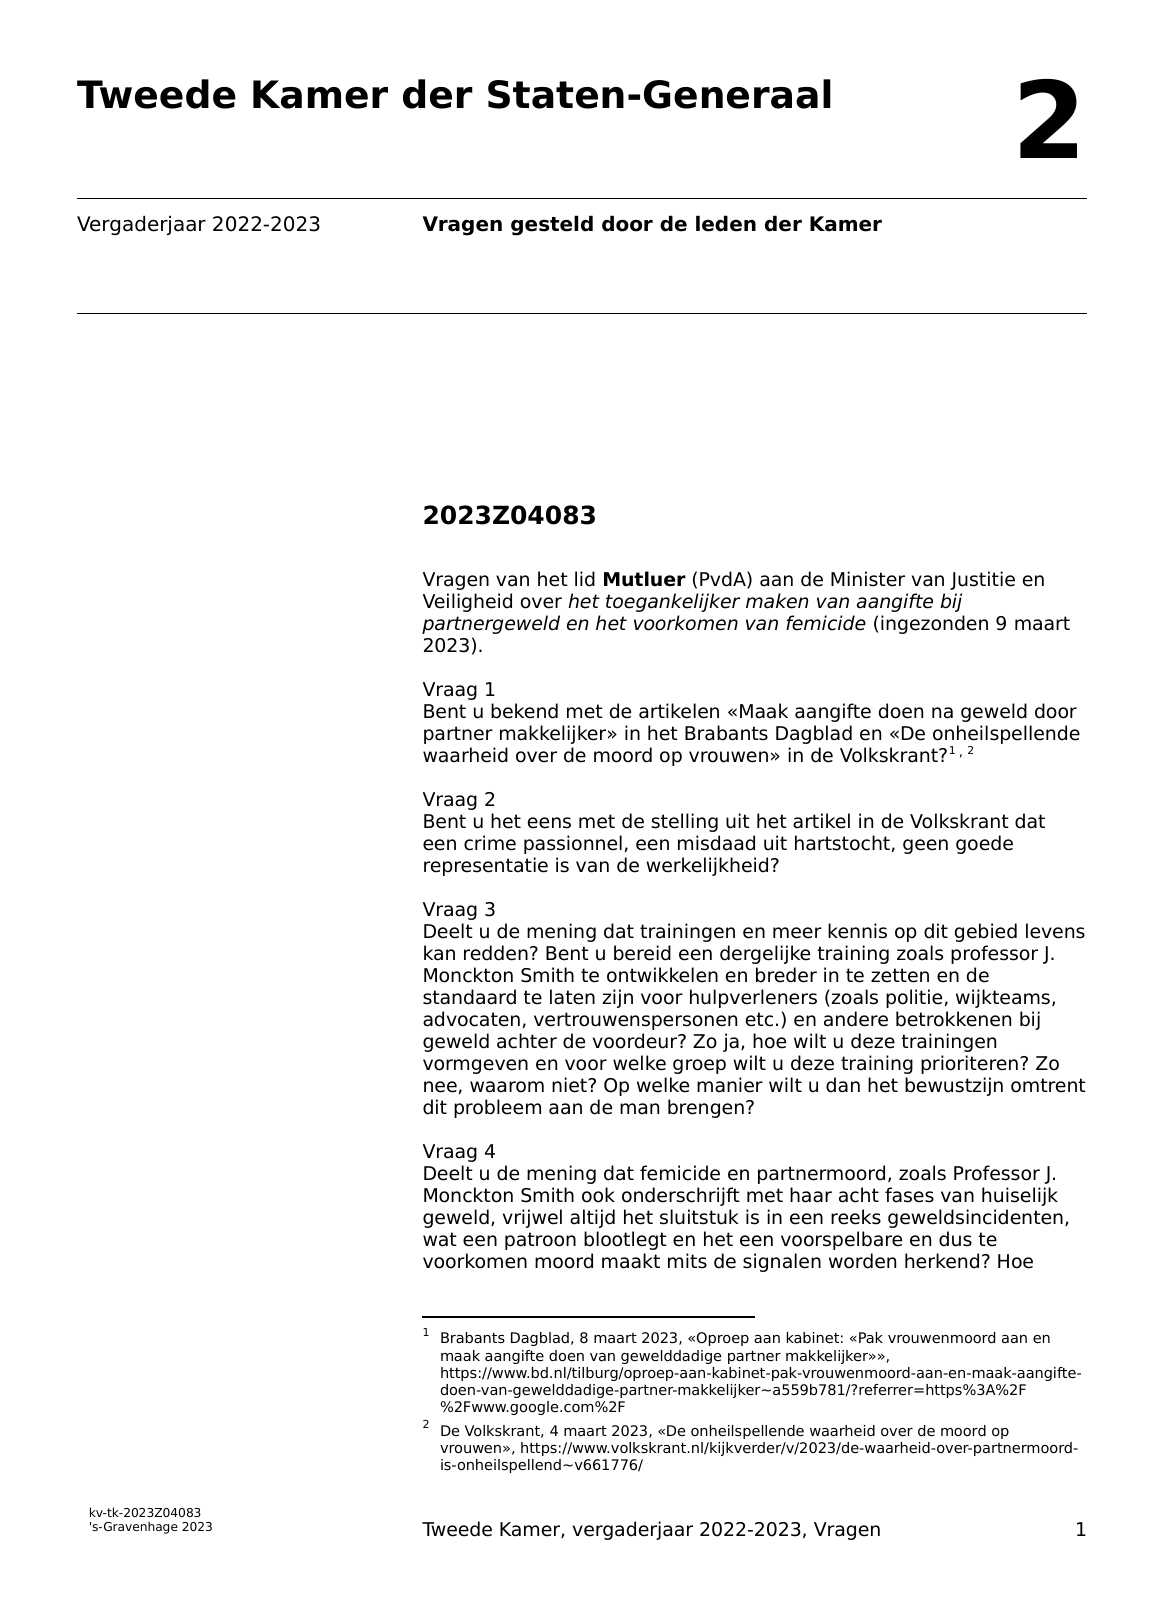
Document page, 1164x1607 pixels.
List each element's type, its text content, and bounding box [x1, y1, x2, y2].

text Bent u bekend met de artikelen «Maak aangifte doen na geweld door partner makkelijker» in het Brabants Dagblad en «De onheilspellende waarheid over de moord op vrouwen» in de Volkskrant?, [422, 701, 1087, 767]
text De Volkskrant, 4 maart 2023, «De onheilspellende waarheid over de moord op vrouwen», https://www.volkskrant.nl/kijkverder/v/2023/de-waarheid-over-partnermoord-is-onheilspellend~v661776/ [422, 1418, 1087, 1474]
text kv-tk-2023Z04083 [88, 1506, 323, 1520]
text Deelt u de mening dat femicide en partnermoord, zoals Professor J. Monckton Smith ook onderschrijft met haar acht fases van huiselijk geweld, vrijwel altijd het sluitstuk is in een reeks geweldsincidenten, wat een patroon blootlegt en het een voorspelbare en dus te voorkomen moord maakt mits de signalen worden herkend? Hoe [422, 1163, 1087, 1273]
text 's-Gravenhage 2023 [88, 1520, 323, 1534]
text Bent u het eens met de stelling uit het artikel in de Volkskrant dat een crime passionnel, een misdaad uit hartstocht, geen goede representatie is van de werkelijkheid? [422, 811, 1087, 877]
table_cell Vergaderjaar 2022-2023 [77, 199, 422, 313]
text Vraag 1 [422, 679, 1087, 701]
table_header 2 [886, 59, 1087, 198]
text 2023Z04083 [422, 501, 1087, 531]
table_header Tweede Kamer der Staten-Generaal [77, 59, 886, 198]
text Vraag 4 [422, 1141, 1087, 1163]
text Brabants Dagblad, 8 maart 2023, «Oproep aan kabinet: «Pak vrouwenmoord aan en maak aangifte doen van gewelddadige partner makkelijker»», https://www.bd.nl/tilburg/oproep-aan-kabinet-pak-vrouwenmoord-aan-en-maak-aangifte-doen-van-gewelddadige-partner-makkelijker~a559b781/?referrer=https%3A%2F%2Fwww.google.com%2F [422, 1326, 1087, 1416]
text Vraag 2 [422, 789, 1087, 811]
text Vraag 3 [422, 899, 1087, 921]
text Deelt u de mening dat trainingen en meer kennis op dit gebied levens kan redden? Bent u bereid een dergelijke training zoals professor J. Monckton Smith te ontwikkelen en breder in te zetten en de standaard te laten zijn voor hulpverleners (zoals politie, wijkteams, advocaten, vertrouwenspersonen etc.) en andere betrokkenen bij geweld achter de voordeur? Zo ja, hoe wilt u deze trainingen vormgeven en voor welke groep wilt u deze training prioriteren? Zo nee, waarom niet? Op welke manier wilt u dan het bewustzijn omtrent dit probleem aan de man brengen? [422, 921, 1087, 1119]
table_cell Vragen gesteld door de leden der Kamer [422, 199, 1087, 313]
text Vragen van het lid Mutluer (PvdA) aan de Minister van Justitie en Veiligheid over het toegankelijker maken van aangifte bij partnergeweld en het voorkomen van femicide (ingezonden 9 maart 2023). [422, 569, 1087, 657]
